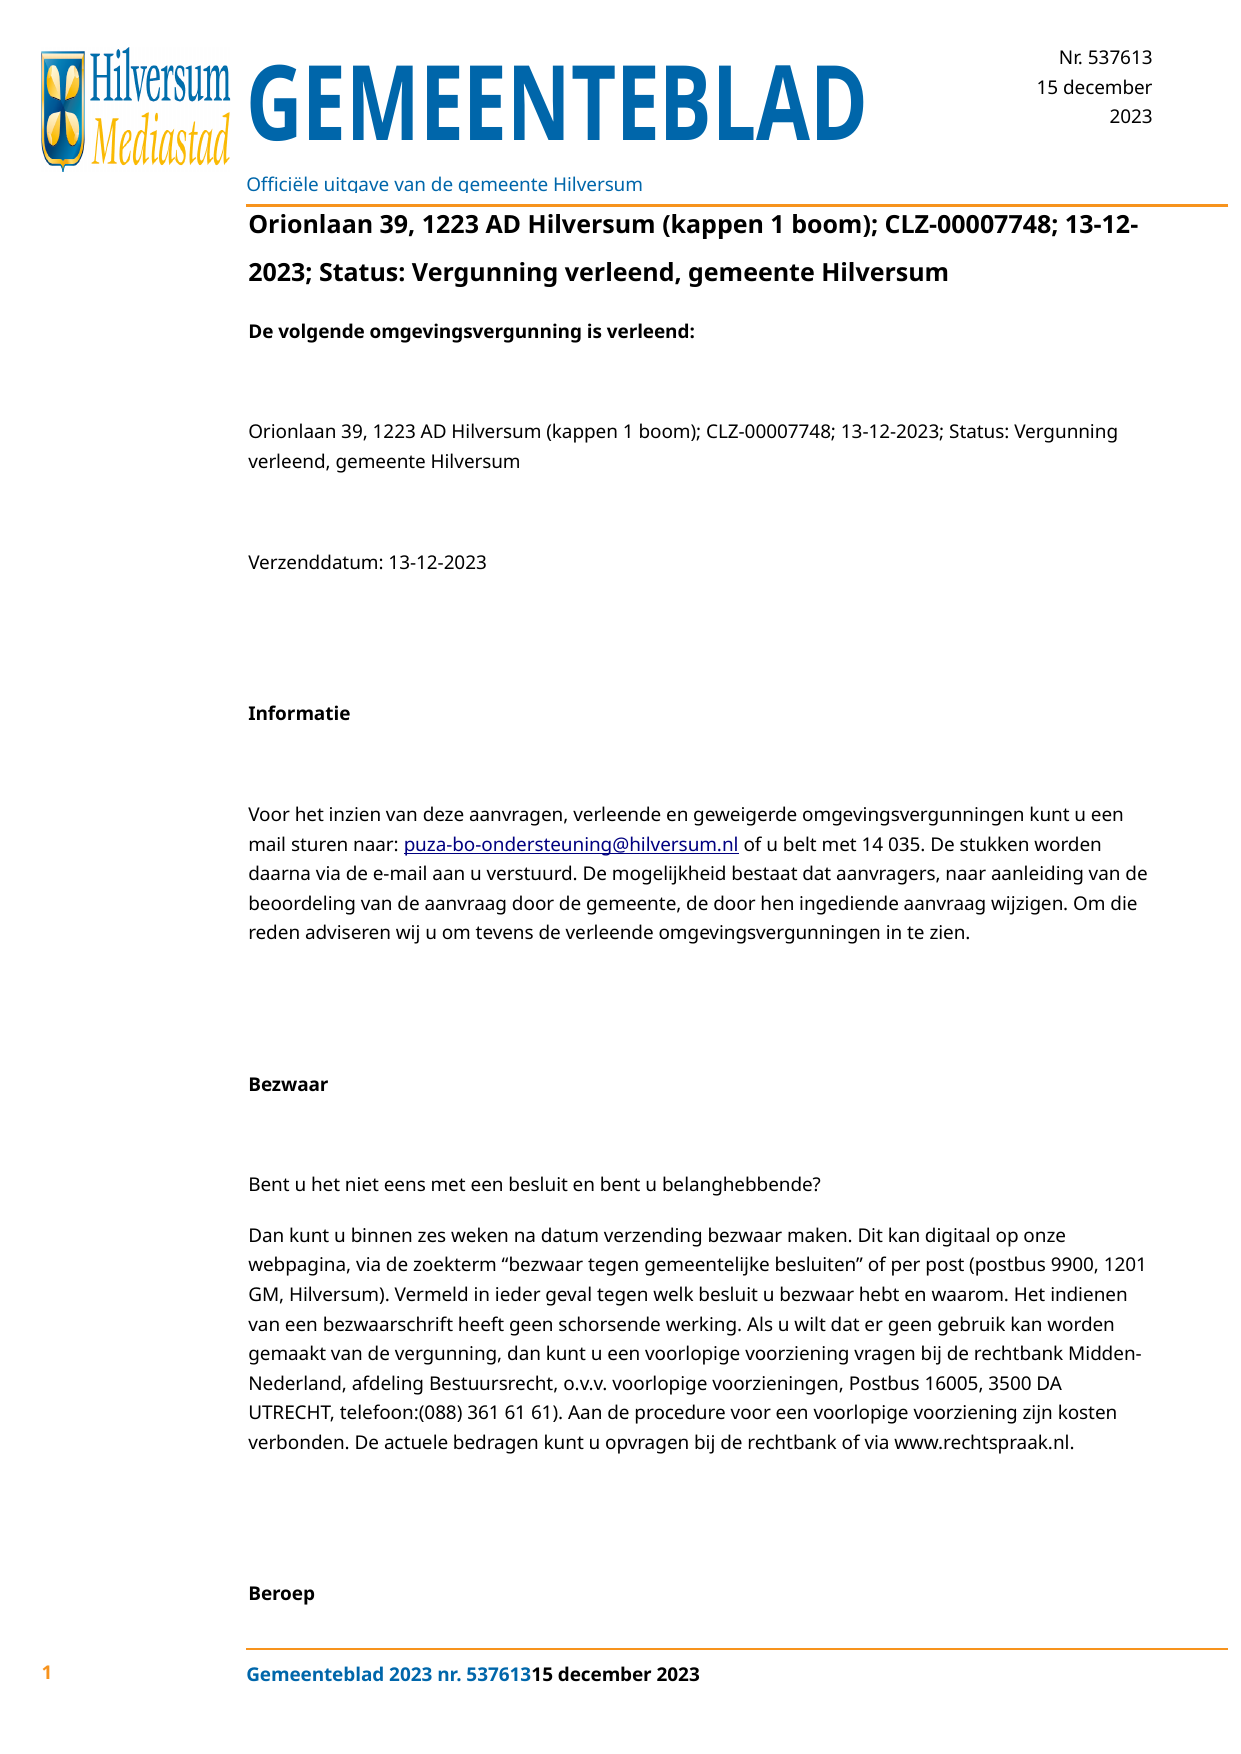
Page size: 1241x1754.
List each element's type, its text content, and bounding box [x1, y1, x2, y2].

text Dan kunt u binnen zes weken na datum verzending bezwaar maken. Dit kan digitaal op onze webpagina, via de zoekterm “bezwaar tegen gemeentelijke besluiten” of per post (postbus 9900, 1201 GM, Hilversum). Vermeld in ieder geval tegen welk besluit u bezwaar hebt en waarom. Het indienen van een bezwaarschrift heeft geen schorsende werking. Als u wilt dat er geen gebruik kan worden gemaakt van de vergunning, dan kunt u een voorlopige voorziening vragen bij de rechtbank Midden-Nederland, afdeling Bestuursrecht, o.v.v. voorlopige voorzieningen, Postbus 16005, 3500 DA UTRECHT, telefoon:(088) 361 61 61). Aan de procedure voor een voorlopige voorziening zijn kosten verbonden. De actuele bedragen kunt u opvragen bij de rechtbank of via www.rechtspraak.nl. [248, 1222, 1152, 1455]
text Orionlaan 39, 1223 AD Hilversum (kappen 1 boom); CLZ-00007748; 13-12-2023; Status: Vergunning verleend, gemeente Hilversum [248, 207, 1152, 288]
text Bent u het niet eens met een besluit en bent u belanghebbende? [248, 1172, 1152, 1197]
text Bezwaar [248, 1071, 1152, 1097]
text Verzenddatum: 13-12-2023 [248, 549, 1152, 575]
text Beroep [248, 1580, 1152, 1606]
text Orionlaan 39, 1223 AD Hilversum (kappen 1 boom); CLZ-00007748; 13-12-2023; Status: Vergunning verleend, gemeente Hilversum [248, 419, 1152, 474]
text Voor het inzien van deze aanvragen, verleende en geweigerde omgevingsvergunningen kunt u een mail sturen naar: puza-bo-ondersteuning@hilversum.nl of u belt met 14 035. De stukken worden daarna via de e-mail aan u verstuurd. De mogelijkheid bestaat dat aanvragers, naar aanleiding van de beoordeling van de aanvraag door de gemeente, de door hen ingediende aanvraag wijzigen. Om die reden adviseren wij u om tevens de verleende omgevingsvergunningen in te zien. [248, 801, 1152, 945]
picture [41, 47, 231, 172]
text Informatie [248, 700, 1152, 726]
text De volgende omgevingsvergunning is verleend: [248, 318, 1152, 344]
